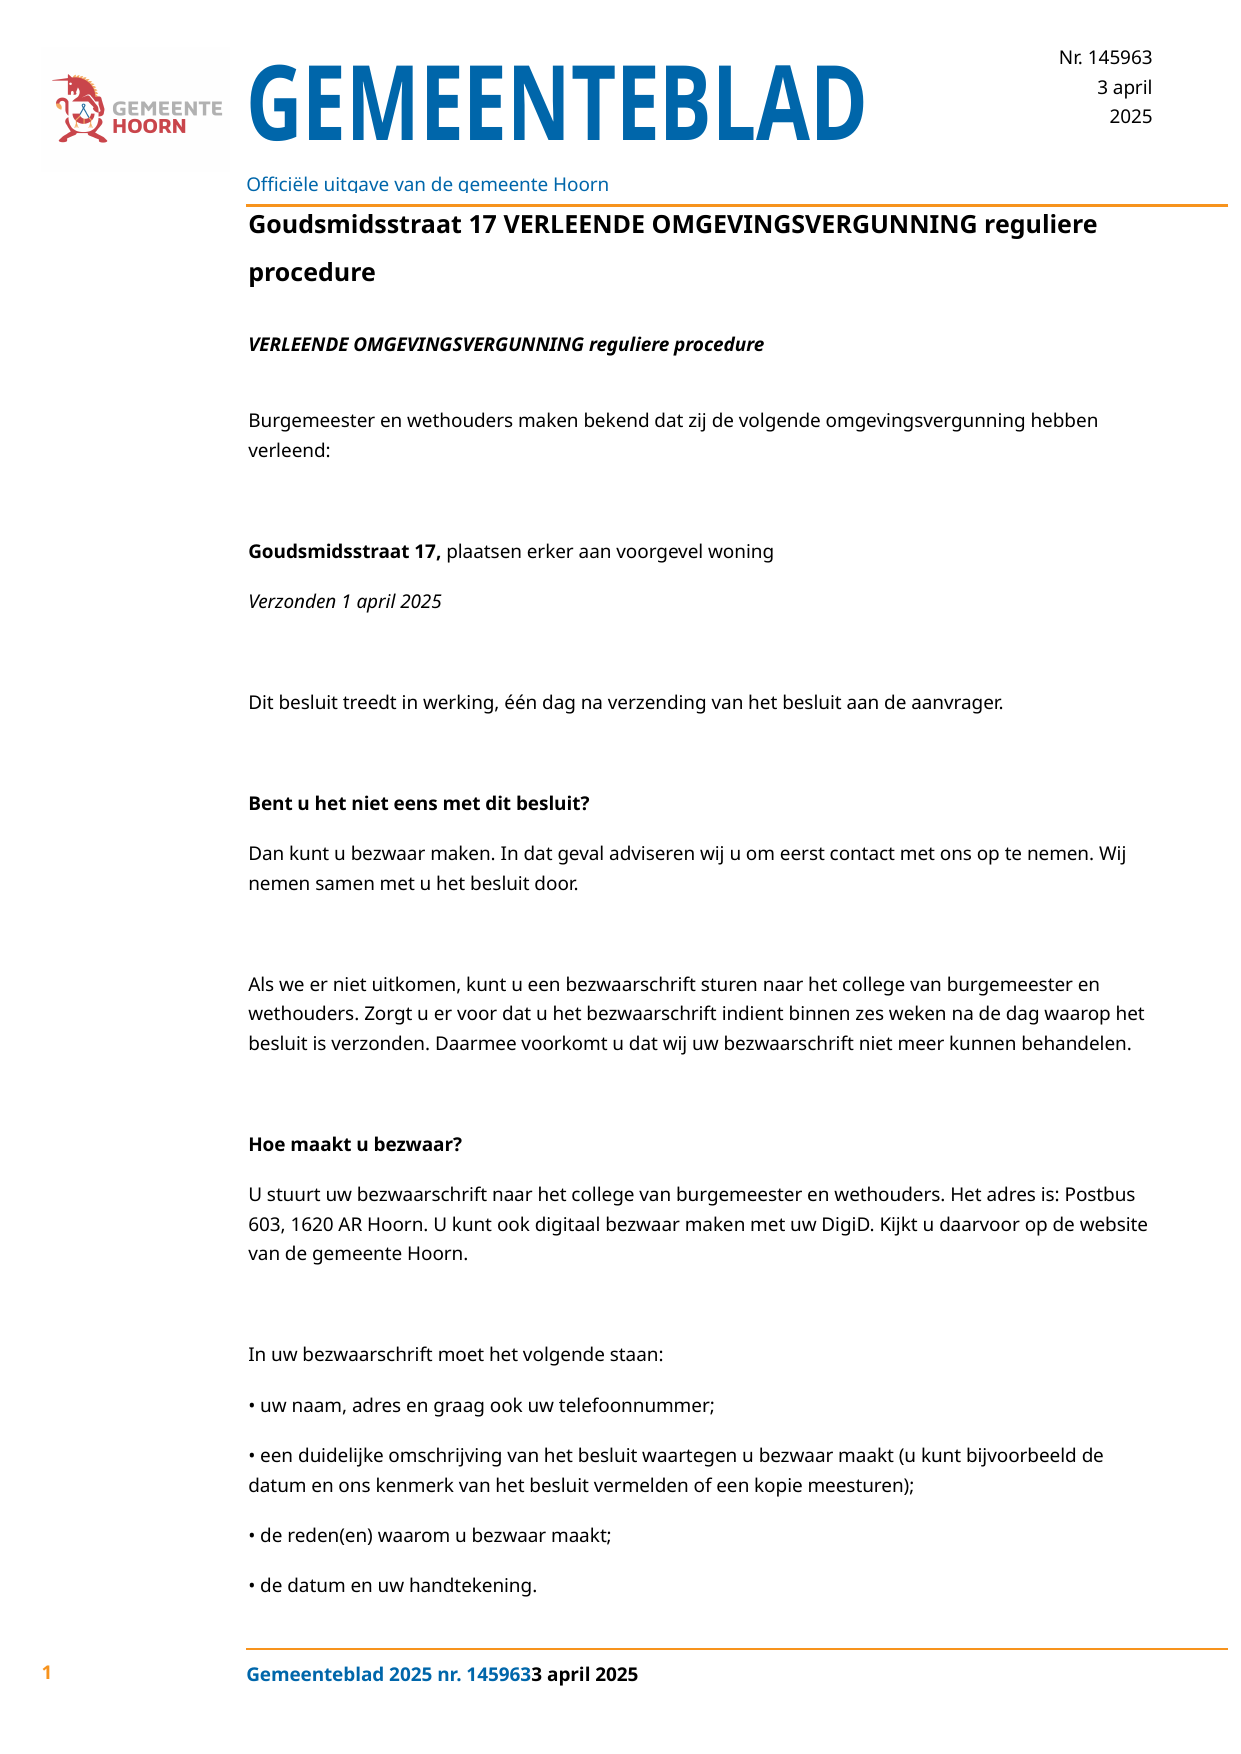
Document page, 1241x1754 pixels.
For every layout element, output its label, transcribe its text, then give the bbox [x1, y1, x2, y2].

picture [41, 47, 231, 172]
text In uw bezwaarschrift moet het volgende staan: [248, 1341, 1152, 1367]
text Burgemeester en wethouders maken bekend dat zij de volgende omgevingsvergunning hebben verleend: [248, 408, 1152, 463]
text Dan kunt u bezwaar maken. In dat geval adviseren wij u om eerst contact met ons op te nemen. Wij nemen samen met u het besluit door. [248, 841, 1152, 896]
text Verzonden 1 april 2025 [248, 588, 1152, 614]
text VERLEENDE OMGEVINGSVERGUNNING reguliere procedure [248, 331, 1152, 357]
text Goudsmidsstraat 17 VERLEENDE OMGEVINGSVERGUNNING reguliere procedure [248, 207, 1152, 288]
text Als we er niet uitkomen, kunt u een bezwaarschrift sturen naar het college van burgemeester en wethouders. Zorgt u er voor dat u het bezwaarschrift indient binnen zes weken na de dag waarop het besluit is verzonden. Daarmee voorkomt u dat wij uw bezwaarschrift niet meer kunnen behandelen. [248, 971, 1152, 1056]
text • de reden(en) waarom u bezwaar maakt; [248, 1522, 1152, 1548]
text • de datum en uw handtekening. [248, 1573, 1152, 1598]
text • een duidelijke omschrijving van het besluit waartegen u bezwaar maakt (u kunt bijvoorbeeld de datum en ons kenmerk van het besluit vermelden of een kopie meesturen); [248, 1442, 1152, 1497]
text Bent u het niet eens met dit besluit? [248, 790, 1152, 816]
text Dit besluit treedt in werking, één dag na verzending van het besluit aan de aanvrager. [248, 689, 1152, 715]
text Goudsmidsstraat 17, plaatsen erker aan voorgevel woning [248, 538, 1152, 564]
text Hoe maakt u bezwaar? [248, 1131, 1152, 1157]
text U stuurt uw bezwaarschrift naar het college van burgemeester en wethouders. Het adres is: Postbus 603, 1620 AR Hoorn. U kunt ook digitaal bezwaar maken met uw DigiD. Kijkt u daarvoor op de website van de gemeente Hoorn. [248, 1181, 1152, 1266]
text • uw naam, adres en graag ook uw telefoonnummer; [248, 1392, 1152, 1417]
